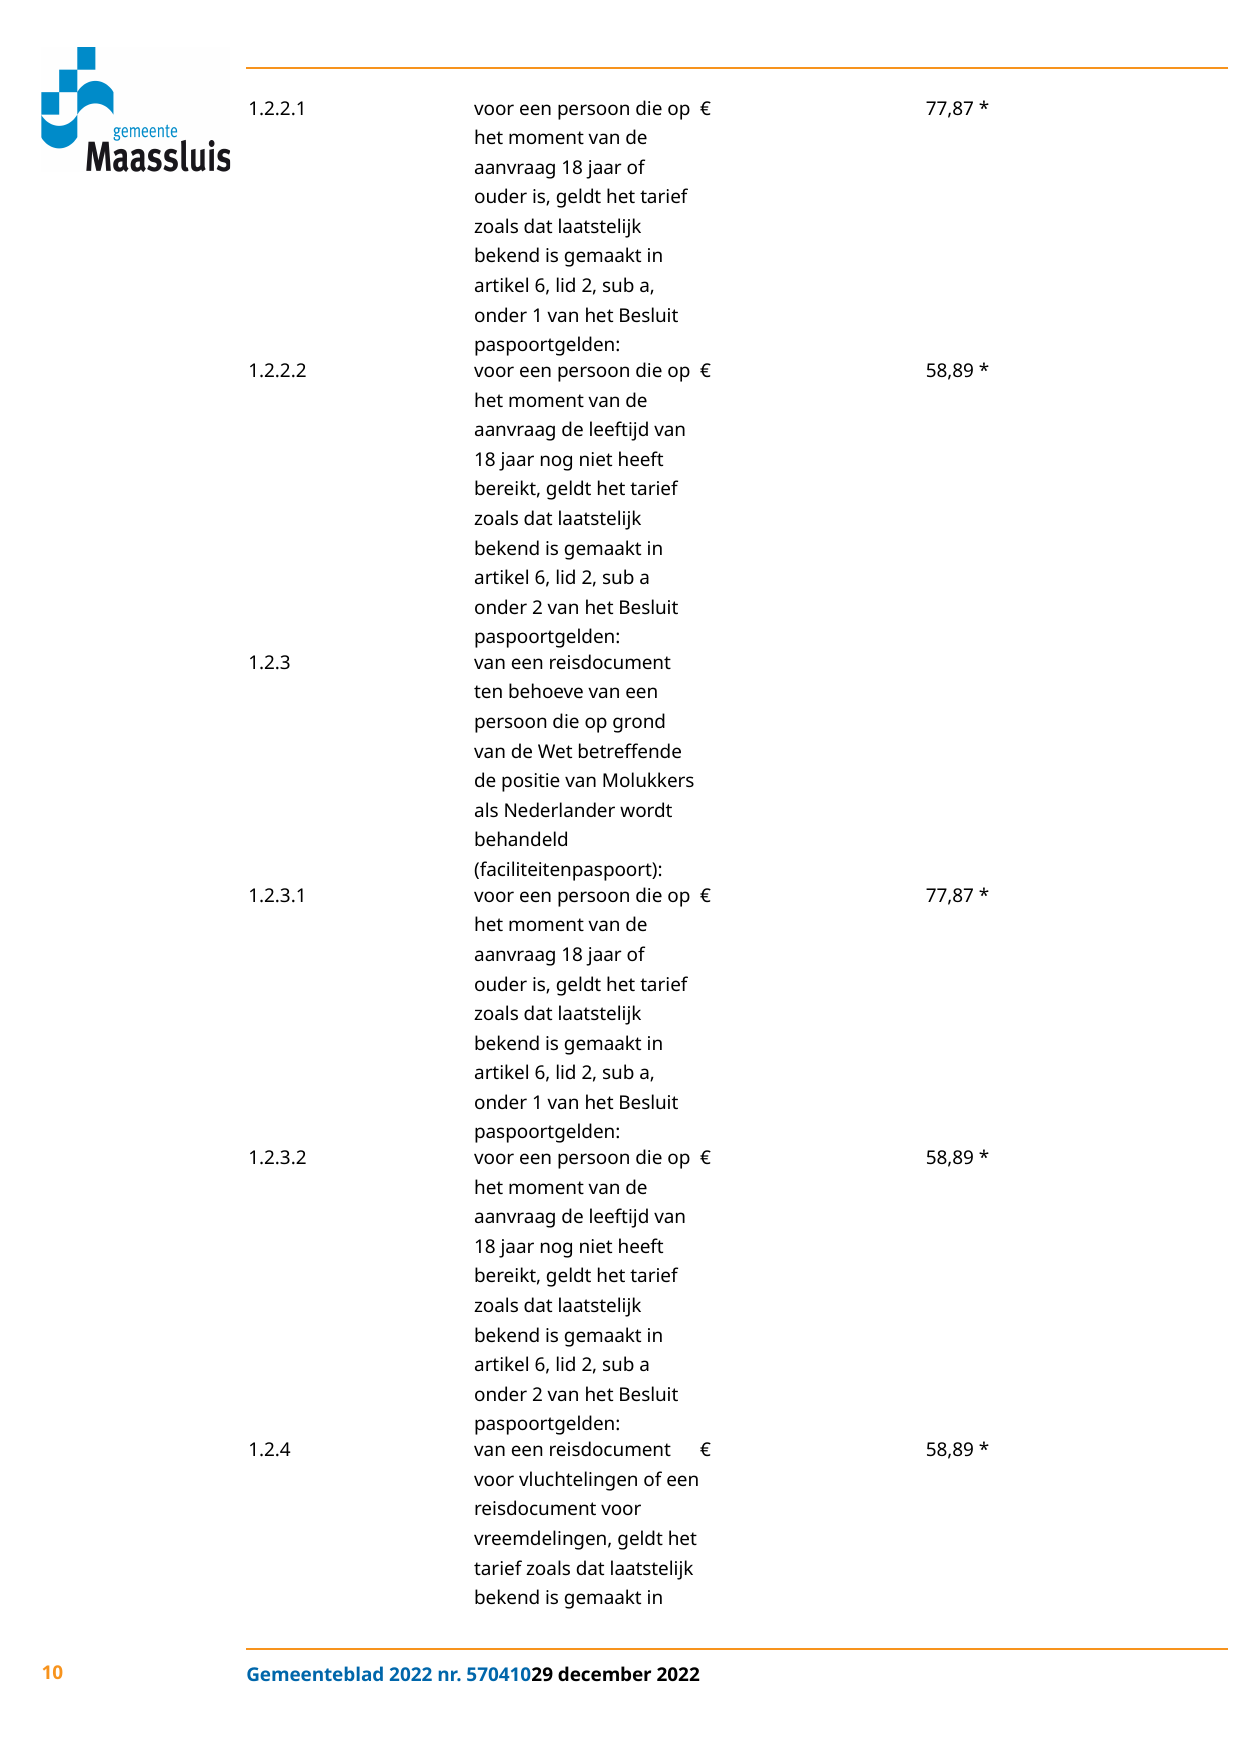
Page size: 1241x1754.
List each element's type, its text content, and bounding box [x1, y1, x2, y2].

table_cell van een reisdocument voor vluchtelingen of een reisdocument voor vreemdelingen, geldt het tarief zoals dat laatstelijk bekend is gemaakt in [474, 1436, 700, 1610]
table_cell voor een persoon die op het moment van de aanvraag de leeftijd van 18 jaar nog niet heeft bereikt, geldt het tarief zoals dat laatstelijk bekend is gemaakt in artikel 6, lid 2, sub a onder 2 van het Besluit paspoortgelden: [474, 357, 700, 649]
table_cell 58,89 * [926, 1144, 1152, 1436]
table_cell [926, 649, 1152, 882]
table_cell 1.2.2.2 [248, 357, 474, 649]
table_cell 1.2.3.2 [248, 1144, 474, 1436]
table_cell van een reisdocument ten behoeve van een persoon die op grond van de Wet betreffende de positie van Molukkers als Nederlander wordt behandeld (faciliteitenpaspoort): [474, 649, 700, 882]
table_cell 1.2.2.1 [248, 95, 474, 357]
table_cell 58,89 * [926, 1436, 1152, 1610]
table_cell [700, 649, 926, 882]
table_cell 1.2.4 [248, 1436, 474, 1610]
table_cell voor een persoon die op het moment van de aanvraag 18 jaar of ouder is, geldt het tarief zoals dat laatstelijk bekend is gemaakt in artikel 6, lid 2, sub a, onder 1 van het Besluit paspoortgelden: [474, 95, 700, 357]
table_cell € [700, 95, 926, 357]
table_cell 58,89 * [926, 357, 1152, 649]
table_cell € [700, 1436, 926, 1610]
table_cell 1.2.3.1 [248, 882, 474, 1144]
picture [41, 47, 77, 92]
table_cell € [700, 1144, 926, 1436]
picture [41, 47, 231, 172]
table_cell 77,87 * [926, 95, 1152, 357]
table_cell € [700, 357, 926, 649]
table_cell 1.2.3 [248, 649, 474, 882]
table_cell voor een persoon die op het moment van de aanvraag 18 jaar of ouder is, geldt het tarief zoals dat laatstelijk bekend is gemaakt in artikel 6, lid 2, sub a, onder 1 van het Besluit paspoortgelden: [474, 882, 700, 1144]
table_cell € [700, 882, 926, 1144]
table_cell voor een persoon die op het moment van de aanvraag de leeftijd van 18 jaar nog niet heeft bereikt, geldt het tarief zoals dat laatstelijk bekend is gemaakt in artikel 6, lid 2, sub a onder 2 van het Besluit paspoortgelden: [474, 1144, 700, 1436]
table_cell 77,87 * [926, 882, 1152, 1144]
